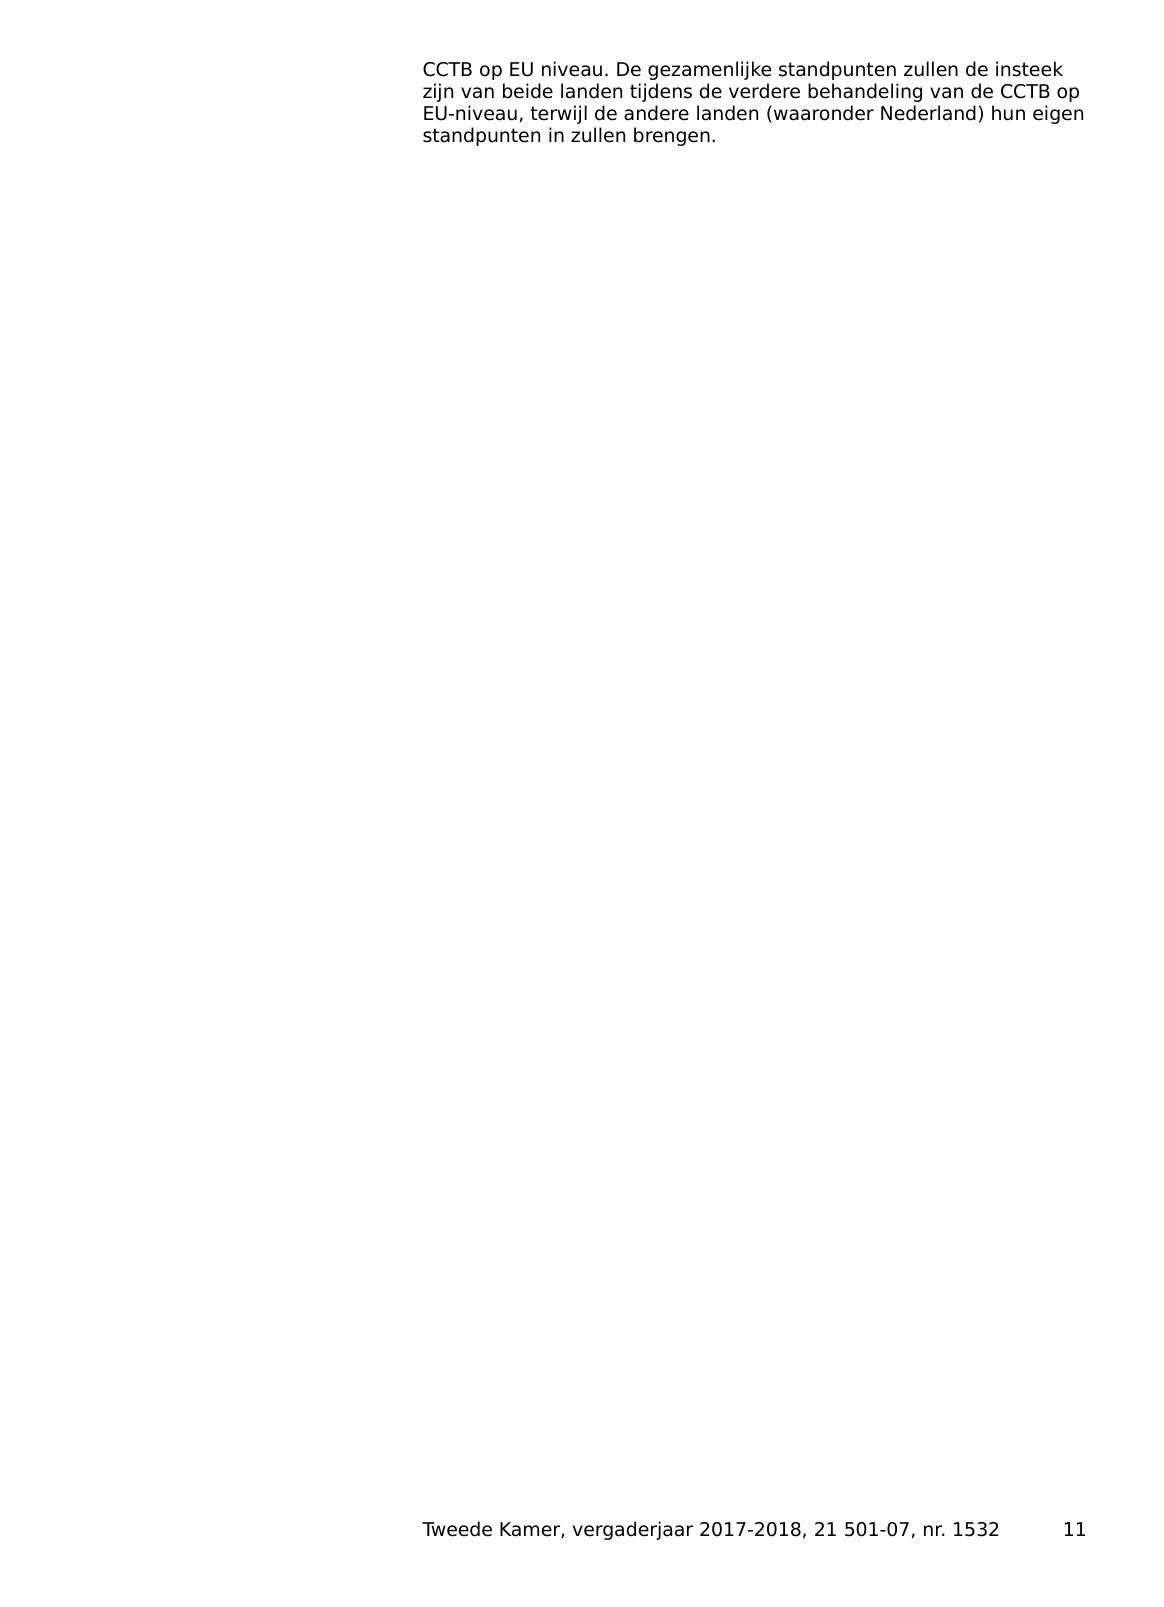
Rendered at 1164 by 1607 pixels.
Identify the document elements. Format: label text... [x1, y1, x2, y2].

text CCTB op EU niveau. De gezamenlijke standpunten zullen de insteek zijn van beide landen tijdens de verdere behandeling van de CCTB op EU-niveau, terwijl de andere landen (waaronder Nederland) hun eigen standpunten in zullen brengen. [422, 59, 1087, 147]
